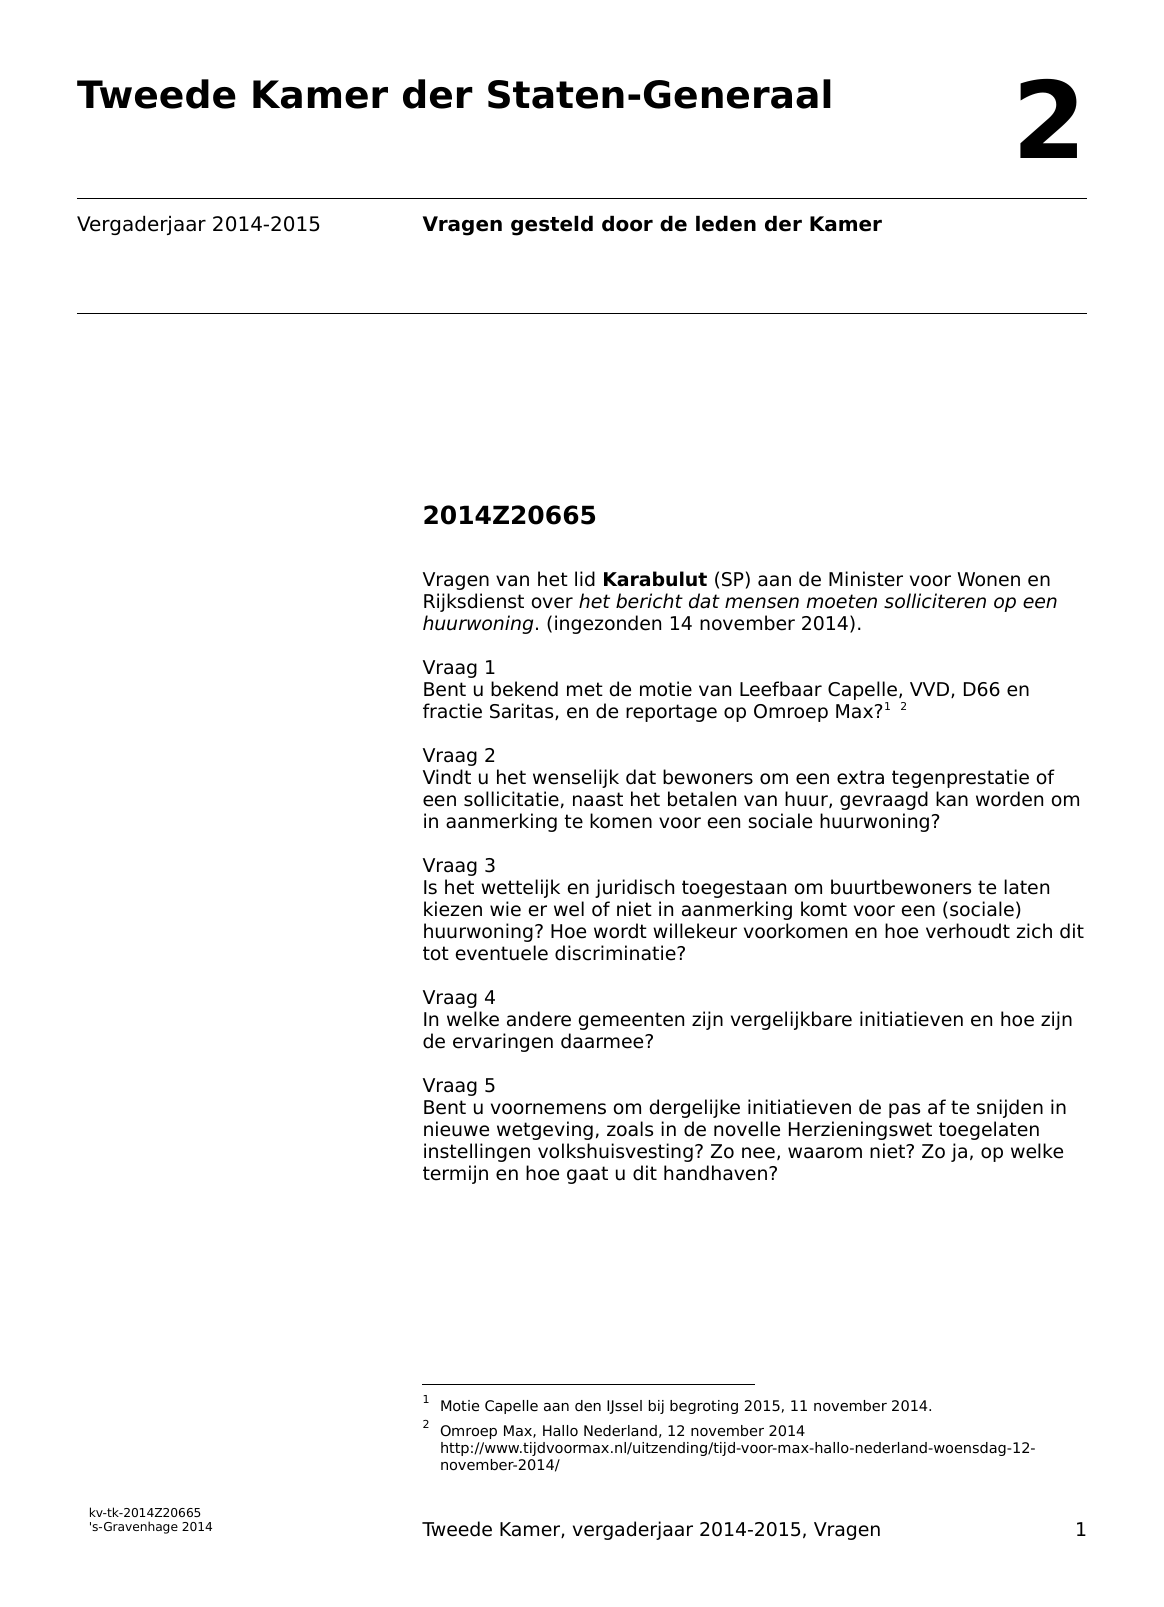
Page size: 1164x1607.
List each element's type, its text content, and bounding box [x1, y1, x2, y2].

text Vragen van het lid Karabulut (SP) aan de Minister voor Wonen en Rijksdienst over het bericht dat mensen moeten solliciteren op een huurwoning. (ingezonden 14 november 2014). [422, 569, 1087, 635]
text Bent u voornemens om dergelijke initiatieven de pas af te snijden in nieuwe wetgeving, zoals in de novelle Herzieningswet toegelaten instellingen volkshuisvesting? Zo nee, waarom niet? Zo ja, op welke termijn en hoe gaat u dit handhaven? [422, 1097, 1087, 1185]
text Is het wettelijk en juridisch toegestaan om buurtbewoners te laten kiezen wie er wel of niet in aanmerking komt voor een (sociale) huurwoning? Hoe wordt willekeur voorkomen en hoe verhoudt zich dit tot eventuele discriminatie? [422, 877, 1087, 965]
text In welke andere gemeenten zijn vergelijkbare initiatieven en hoe zijn de ervaringen daarmee? [422, 1009, 1087, 1053]
text Bent u bekend met de motie van Leefbaar Capelle, VVD, D66 en fractie Saritas, en de reportage op Omroep Max? [422, 679, 1087, 723]
text 2014Z20665 [422, 501, 1087, 531]
table_cell Vragen gesteld door de leden der Kamer [422, 199, 1087, 313]
text Vraag 4 [422, 987, 1087, 1009]
text Vraag 2 [422, 745, 1087, 767]
text Vraag 1 [422, 657, 1087, 679]
text kv-tk-2014Z20665 [88, 1506, 323, 1520]
table_header 2 [886, 59, 1087, 198]
table_header Tweede Kamer der Staten-Generaal [77, 59, 886, 198]
text Vindt u het wenselijk dat bewoners om een extra tegenprestatie of een sollicitatie, naast het betalen van huur, gevraagd kan worden om in aanmerking te komen voor een sociale huurwoning? [422, 767, 1087, 833]
table_cell Vergaderjaar 2014-2015 [77, 199, 422, 313]
text Omroep Max, Hallo Nederland, 12 november 2014 http://www.tijdvoormax.nl/uitzending/tijd-voor-max-hallo-nederland-woensdag-12-november-2014/ [422, 1418, 1087, 1474]
text 's-Gravenhage 2014 [88, 1520, 323, 1534]
text Vraag 3 [422, 855, 1087, 877]
text Vraag 5 [422, 1075, 1087, 1097]
text Motie Capelle aan den IJssel bij begroting 2015, 11 november 2014. [422, 1393, 1087, 1416]
